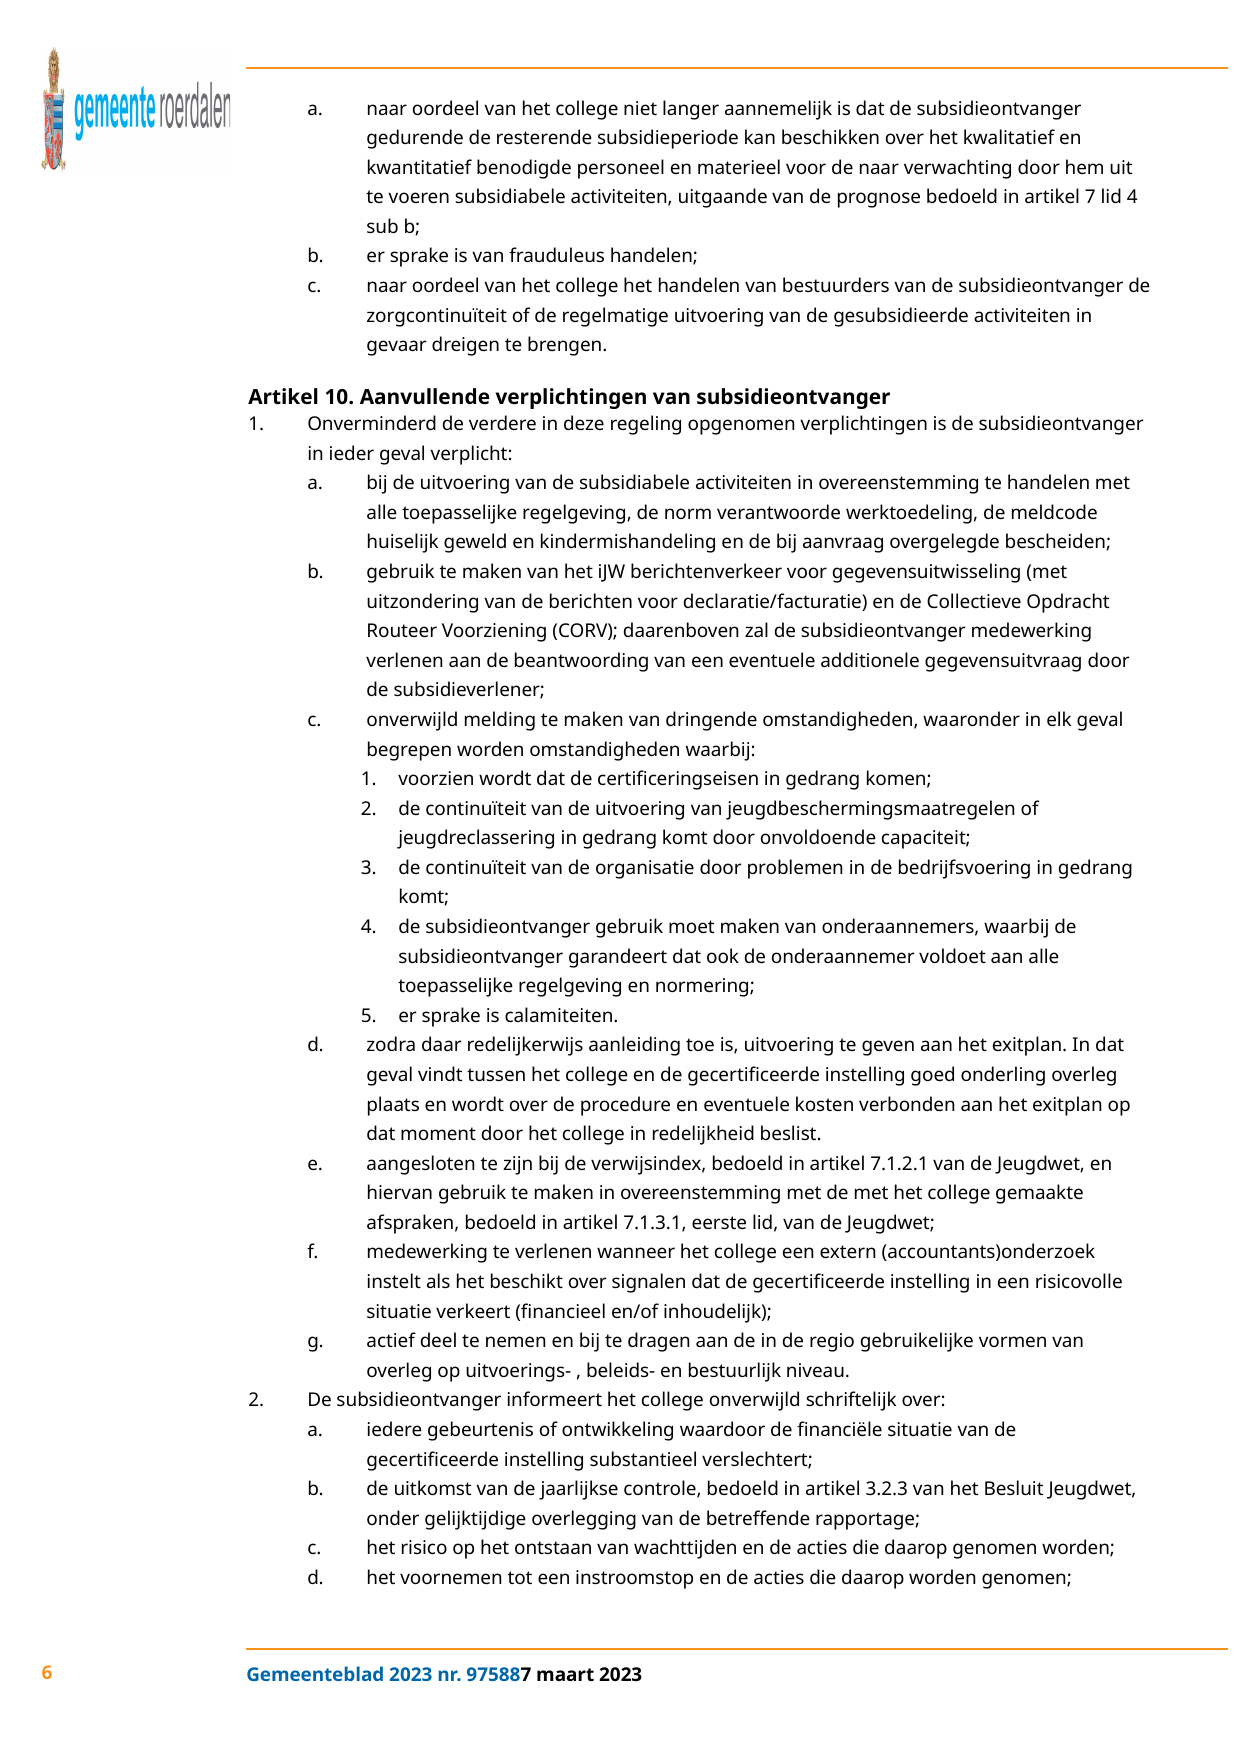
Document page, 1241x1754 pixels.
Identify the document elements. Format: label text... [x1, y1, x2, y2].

list voorzien wordt dat de certificeringseisen in gedrang komen; [361, 765, 1152, 791]
list bij de uitvoering van de subsidiabele activiteiten in overeenstemming te handelen met alle toepasselijke regelgeving, de norm verantwoorde werktoedeling, de meldcode huiselijk geweld en kindermishandeling en de bij aanvraag overgelegde bescheiden; [307, 469, 1152, 554]
list aangesloten te zijn bij de verwijsindex, bedoeld in artikel 7.1.2.1 van de Jeugdwet, en hiervan gebruik te maken in overeenstemming met de met het college gemaakte afspraken, bedoeld in artikel 7.1.3.1, eerste lid, van de Jeugdwet; [307, 1150, 1152, 1235]
list het voornemen tot een instroomstop en de acties die daarop worden genomen; [307, 1564, 1152, 1590]
picture [41, 47, 231, 172]
list zodra daar redelijkerwijs aanleiding toe is, uitvoering te geven aan het exitplan. In dat geval vindt tussen het college en de gecertificeerde instelling goed onderling overleg plaats en wordt over de procedure en eventuele kosten verbonden aan het exitplan op dat moment door het college in redelijkheid beslist. [307, 1032, 1152, 1146]
list de continuïteit van de organisatie door problemen in de bedrijfsvoering in gedrang komt; [361, 854, 1152, 909]
list naar oordeel van het college niet langer aannemelijk is dat de subsidieontvanger gedurende de resterende subsidieperiode kan beschikken over het kwalitatief en kwantitatief benodigde personeel en materieel voor de naar verwachting door hem uit te voeren subsidiabele activiteiten, uitgaande van de prognose bedoeld in artikel 7 lid 4 sub b; [307, 95, 1152, 239]
list de continuïteit van de uitvoering van jeugdbeschermingsmaatregelen of jeugdreclassering in gedrang komt door onvoldoende capaciteit; [361, 795, 1152, 850]
list onverwijld melding te maken van dringende omstandigheden, waaronder in elk geval begrepen worden omstandigheden waarbij: [307, 706, 1152, 761]
list het risico op het ontstaan van wachttijden en de acties die daarop genomen worden; [307, 1534, 1152, 1560]
list medewerking te verlenen wanneer het college een extern (accountants)onderzoek instelt als het beschikt over signalen dat de gecertificeerde instelling in een risicovolle situatie verkeert (financieel en/of inhoudelijk); [307, 1239, 1152, 1323]
list de uitkomst van de jaarlijkse controle, bedoeld in artikel 3.2.3 van het Besluit Jeugdwet, onder gelijktijdige overlegging van de betreffende rapportage; [307, 1475, 1152, 1531]
list er sprake is calamiteiten. [361, 1002, 1152, 1028]
list naar oordeel van het college het handelen van bestuurders van de subsidieontvanger de zorgcontinuïteit of de regelmatige uitvoering van de gesubsidieerde activiteiten in gevaar dreigen te brengen. [307, 272, 1152, 357]
list De subsidieontvanger informeert het college onverwijld schriftelijk over: [248, 1387, 1152, 1412]
list Onverminderd de verdere in deze regeling opgenomen verplichtingen is de subsidieontvanger in ieder geval verplicht: [248, 410, 1152, 466]
list de subsidieontvanger gebruik moet maken van onderaannemers, waarbij de subsidieontvanger garandeert dat ook de onderaannemer voldoet aan alle toepasselijke regelgeving en normering; [361, 913, 1152, 998]
list er sprake is van frauduleus handelen; [307, 243, 1152, 268]
text Artikel 10. Aanvullende verplichtingen van subsidieontvanger [248, 382, 1152, 410]
list iedere gebeurtenis of ontwikkeling waardoor de financiële situatie van de gecertificeerde instelling substantieel verslechtert; [307, 1416, 1152, 1471]
list gebruik te maken van het iJW berichtenverkeer voor gegevensuitwisseling (met uitzondering van de berichten voor declaratie/facturatie) en de Collectieve Opdracht Routeer Voorziening (CORV); daarenboven zal de subsidieontvanger medewerking verlenen aan de beantwoording van een eventuele additionele gegevensuitvraag door de subsidieverlener; [307, 558, 1152, 702]
list actief deel te nemen en bij te dragen aan de in de regio gebruikelijke vormen van overleg op uitvoerings- , beleids- en bestuurlijk niveau. [307, 1327, 1152, 1383]
